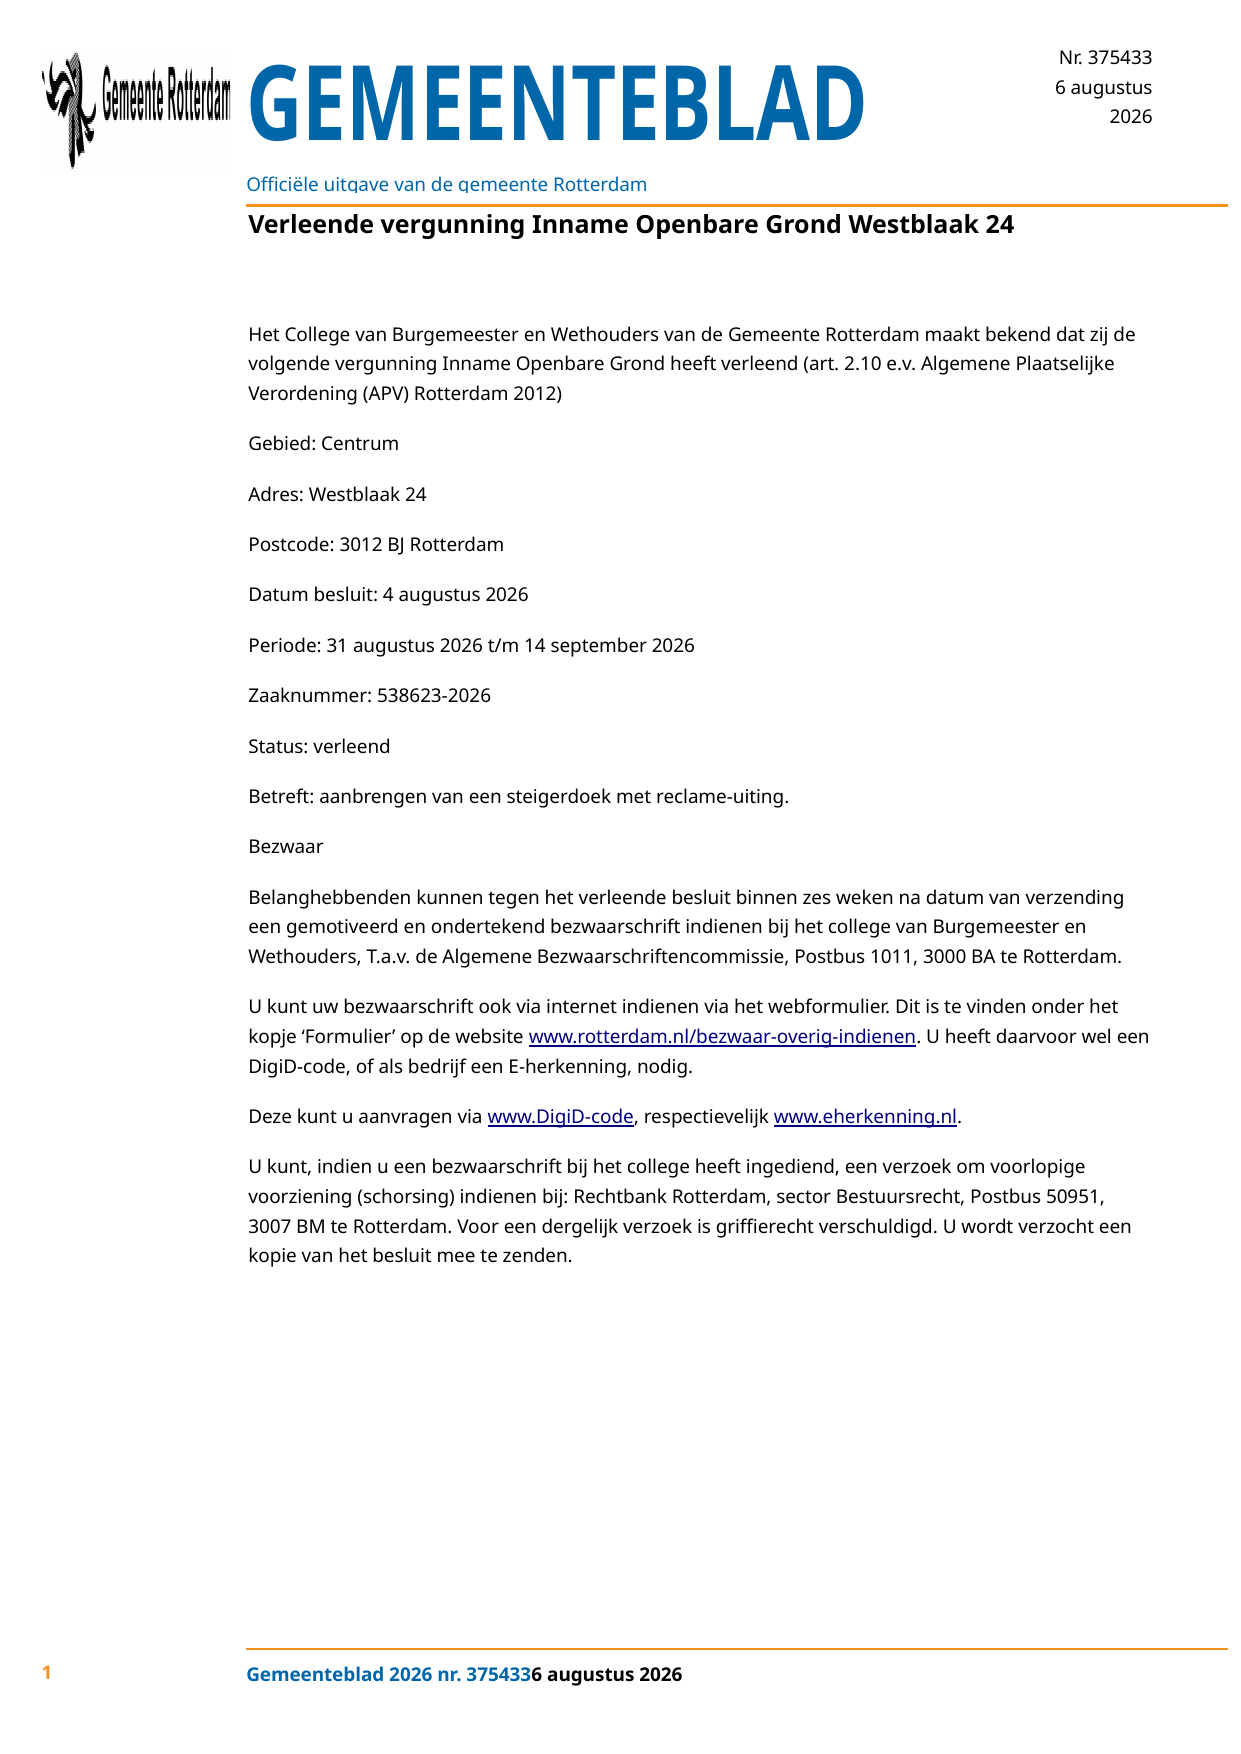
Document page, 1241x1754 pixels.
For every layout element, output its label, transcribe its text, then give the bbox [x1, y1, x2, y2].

text Gebied: Centrum [248, 430, 1152, 456]
text Postcode: 3012 BJ Rotterdam [248, 531, 1152, 557]
text Adres: Westblaak 24 [248, 481, 1152, 506]
text Zaaknummer: 538623-2026 [248, 682, 1152, 708]
text U kunt uw bezwaarschrift ook via internet indienen via het webformulier. Dit is te vinden onder het kopje ‘Formulier’ op de website www.rotterdam.nl/bezwaar-overig-indienen. U heeft daarvoor wel een DigiD-code, of als bedrijf een E-herkenning, nodig. [248, 994, 1152, 1078]
text Deze kunt u aanvragen via www.DigiD-code, respectievelijk www.eherkenning.nl. [248, 1103, 1152, 1129]
text Bezwaar [248, 834, 1152, 859]
text U kunt, indien u een bezwaarschrift bij het college heeft ingediend, een verzoek om voorlopige voorziening (schorsing) indienen bij: Rechtbank Rotterdam, sector Bestuursrecht, Postbus 50951, 3007 BM te Rotterdam. Voor een dergelijk verzoek is griffierecht verschuldigd. U wordt verzocht een kopie van het besluit mee te zenden. [248, 1154, 1152, 1268]
text Het College van Burgemeester en Wethouders van de Gemeente Rotterdam maakt bekend dat zij de volgende vergunning Inname Openbare Grond heeft verleend (art. 2.10 e.v. Algemene Plaatselijke Verordening (APV) Rotterdam 2012) [248, 321, 1152, 406]
picture [41, 47, 231, 172]
text Betreft: aanbrengen van een steigerdoek met reclame-uiting. [248, 783, 1152, 809]
text Verleende vergunning Inname Openbare Grond Westblaak 24 [248, 207, 1152, 241]
text Periode: 31 augustus 2026 t/m 14 september 2026 [248, 632, 1152, 658]
text Belanghebbenden kunnen tegen het verleende besluit binnen zes weken na datum van verzending een gemotiveerd en ondertekend bezwaarschrift indienen bij het college van Burgemeester en Wethouders, T.a.v. de Algemene Bezwaarschriftencommissie, Postbus 1011, 3000 BA te Rotterdam. [248, 884, 1152, 969]
text Datum besluit: 4 augustus 2026 [248, 582, 1152, 607]
text Status: verleend [248, 733, 1152, 758]
